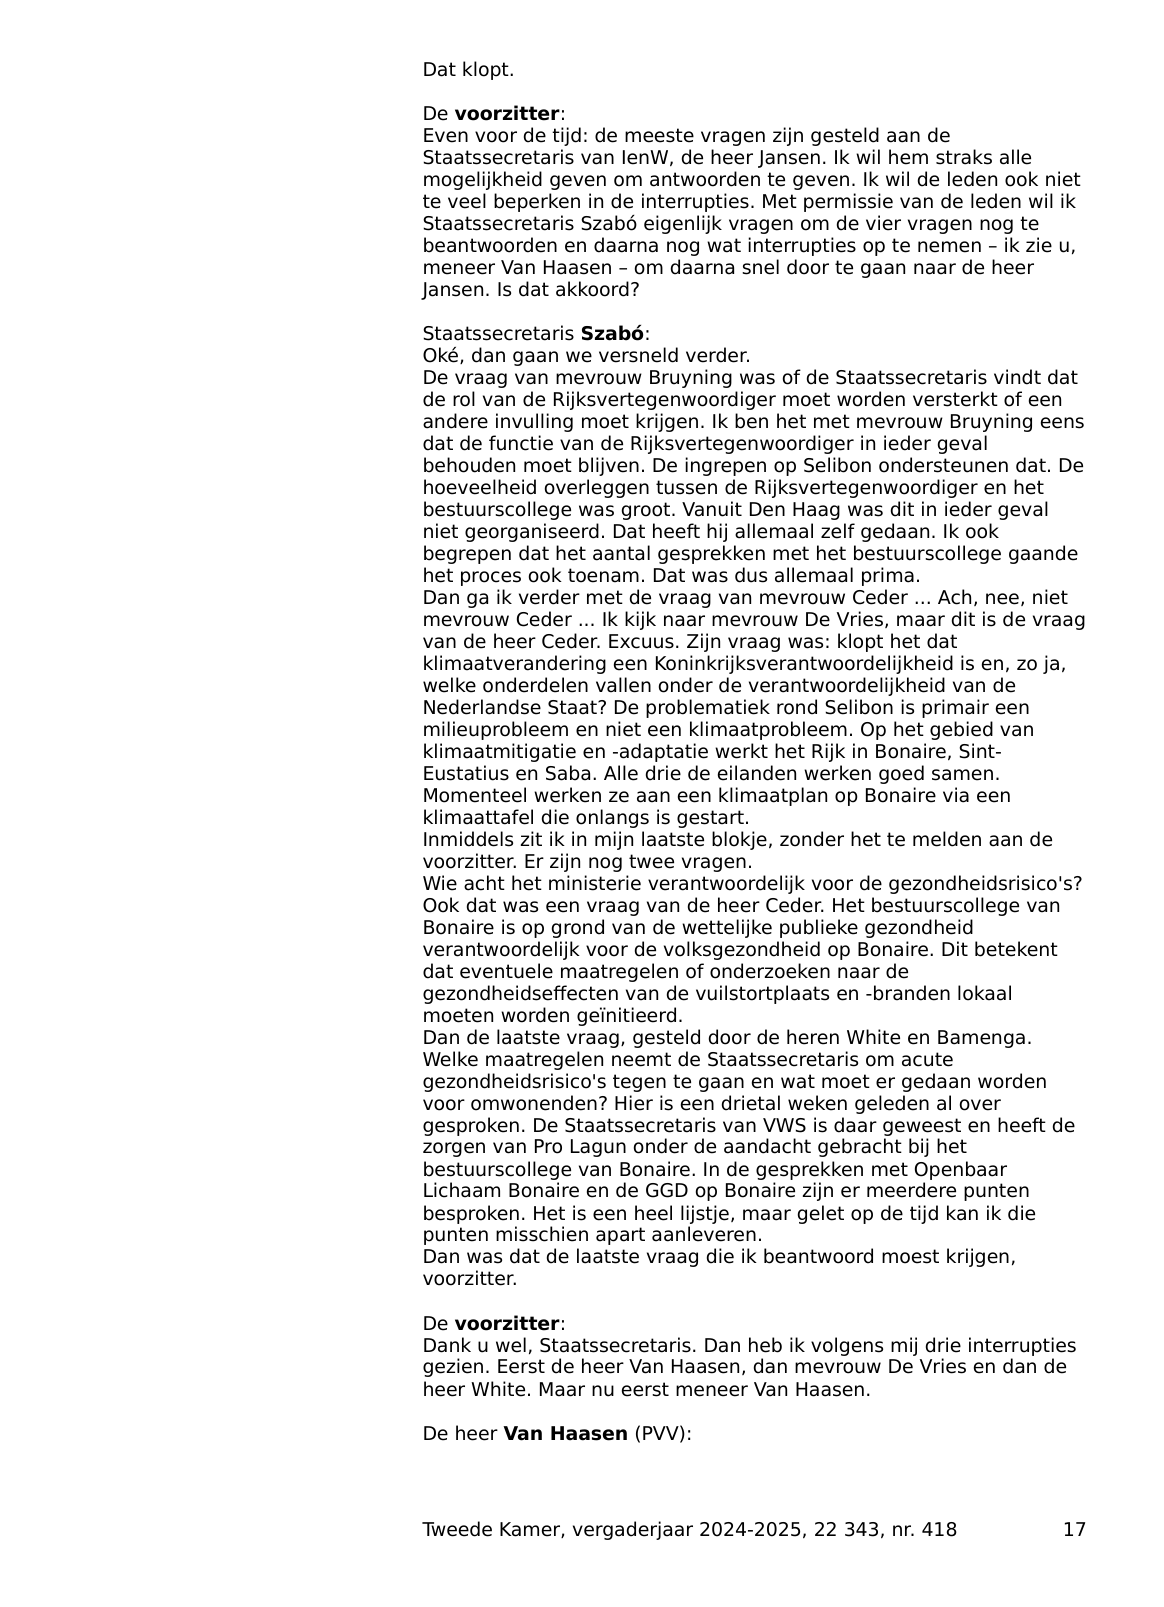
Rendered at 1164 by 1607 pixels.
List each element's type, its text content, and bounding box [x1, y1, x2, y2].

text Even voor de tijd: de meeste vragen zijn gesteld aan de Staatssecretaris van IenW, de heer Jansen. Ik wil hem straks alle mogelijkheid geven om antwoorden te geven. Ik wil de leden ook niet te veel beperken in de interrupties. Met permissie van de leden wil ik Staatssecretaris Szabó eigenlijk vragen om de vier vragen nog te beantwoorden en daarna nog wat interrupties op te nemen – ik zie u, meneer Van Haasen – om daarna snel door te gaan naar de heer Jansen. Is dat akkoord? [422, 125, 1087, 301]
text De voorzitter: [422, 1312, 1087, 1334]
text Staatssecretaris Szabó: [422, 323, 1087, 345]
text Dank u wel, Staatssecretaris. Dan heb ik volgens mij drie interrupties gezien. Eerst de heer Van Haasen, dan mevrouw De Vries en dan de heer White. Maar nu eerst meneer Van Haasen. [422, 1334, 1087, 1400]
text Oké, dan gaan we versneld verder. [422, 345, 1087, 367]
text Dan de laatste vraag, gesteld door de heren White en Bamenga. Welke maatregelen neemt de Staatssecretaris om acute gezondheidsrisico's tegen te gaan en wat moet er gedaan worden voor omwonenden? Hier is een drietal weken geleden al over gesproken. De Staatssecretaris van VWS is daar geweest en heeft de zorgen van Pro Lagun onder de aandacht gebracht bij het bestuurscollege van Bonaire. In de gesprekken met Openbaar Lichaam Bonaire en de GGD op Bonaire zijn er meerdere punten besproken. Het is een heel lijstje, maar gelet op de tijd kan ik die punten misschien apart aanleveren. [422, 1027, 1087, 1246]
text De voorzitter: [422, 103, 1087, 125]
text Wie acht het ministerie verantwoordelijk voor de gezondheidsrisico's? Ook dat was een vraag van de heer Ceder. Het bestuurscollege van Bonaire is op grond van de wettelijke publieke gezondheid verantwoordelijk voor de volksgezondheid op Bonaire. Dit betekent dat eventuele maatregelen of onderzoeken naar de gezondheidseffecten van de vuilstortplaats en -branden lokaal moeten worden geïnitieerd. [422, 873, 1087, 1027]
text De heer Van Haasen (PVV): [422, 1423, 1087, 1444]
text Dan was dat de laatste vraag die ik beantwoord moest krijgen, voorzitter. [422, 1246, 1087, 1290]
text Dan ga ik verder met de vraag van mevrouw Ceder ... Ach, nee, niet mevrouw Ceder ... Ik kijk naar mevrouw De Vries, maar dit is de vraag van de heer Ceder. Excuus. Zijn vraag was: klopt het dat klimaatverandering een Koninkrijksverantwoordelijkheid is en, zo ja, welke onderdelen vallen onder de verantwoordelijkheid van de Nederlandse Staat? De problematiek rond Selibon is primair een milieuprobleem en niet een klimaatprobleem. Op het gebied van klimaatmitigatie en -adaptatie werkt het Rijk in Bonaire, Sint-Eustatius en Saba. Alle drie de eilanden werken goed samen. Momenteel werken ze aan een klimaatplan op Bonaire via een klimaattafel die onlangs is gestart. [422, 587, 1087, 829]
text De vraag van mevrouw Bruyning was of de Staatssecretaris vindt dat de rol van de Rijksvertegenwoordiger moet worden versterkt of een andere invulling moet krijgen. Ik ben het met mevrouw Bruyning eens dat de functie van de Rijksvertegenwoordiger in ieder geval behouden moet blijven. De ingrepen op Selibon ondersteunen dat. De hoeveelheid overleggen tussen de Rijksvertegenwoordiger en het bestuurscollege was groot. Vanuit Den Haag was dit in ieder geval niet georganiseerd. Dat heeft hij allemaal zelf gedaan. Ik ook begrepen dat het aantal gesprekken met het bestuurscollege gaande het proces ook toenam. Dat was dus allemaal prima. [422, 367, 1087, 587]
text Dat klopt. [422, 59, 1087, 81]
text Inmiddels zit ik in mijn laatste blokje, zonder het te melden aan de voorzitter. Er zijn nog twee vragen. [422, 829, 1087, 873]
